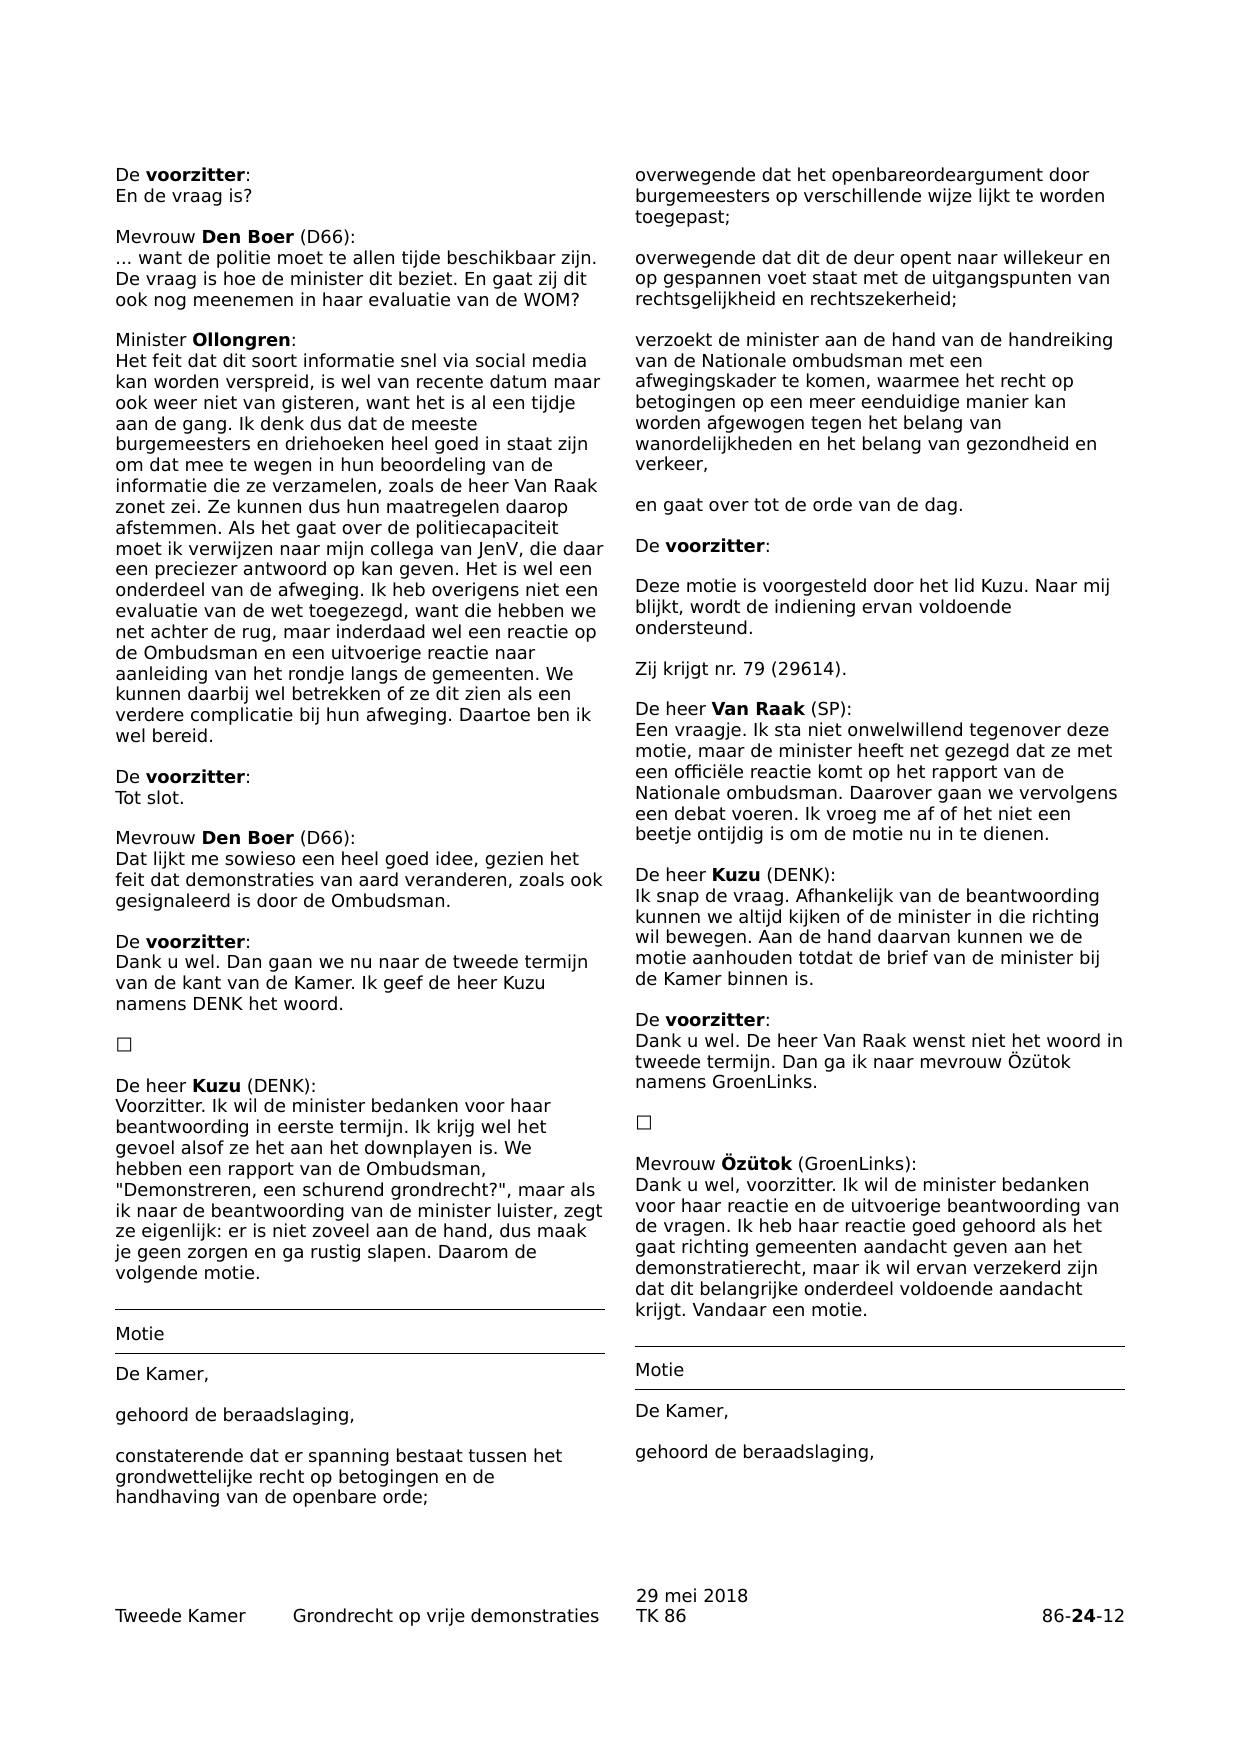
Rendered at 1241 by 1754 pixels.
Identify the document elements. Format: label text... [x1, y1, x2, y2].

text Het feit dat dit soort informatie snel via social media kan worden verspreid, is wel van recente datum maar ook weer niet van gisteren, want het is al een tijdje aan de gang. Ik denk dus dat de meeste burgemeesters en driehoeken heel goed in staat zijn om dat mee te wegen in hun beoordeling van de informatie die ze verzamelen, zoals de heer Van Raak zonet zei. Ze kunnen dus hun maatregelen daarop afstemmen. Als het gaat over de politiecapaciteit moet ik verwijzen naar mijn collega van JenV, die daar een preciezer antwoord op kan geven. Het is wel een onderdeel van de afweging. Ik heb overigens niet een evaluatie van de wet toegezegd, want die hebben we net achter de rug, maar inderdaad wel een reactie op de Ombudsman en een uitvoerige reactie naar aanleiding van het rondje langs de gemeenten. We kunnen daarbij wel betrekken of ze dit zien als een verdere complicatie bij hun afweging. Daartoe ben ik wel bereid. [115, 351, 605, 747]
text Dat lijkt me sowieso een heel goed idee, gezien het feit dat demonstraties van aard veranderen, zoals ook gesignaleerd is door de Ombudsman. [115, 849, 605, 911]
text Dank u wel, voorzitter. Ik wil de minister bedanken voor haar reactie en de uitvoerige beantwoording van de vragen. Ik heb haar reactie goed gehoord als het gaat richting gemeenten aandacht geven aan het demonstratierecht, maar ik wil ervan verzekerd zijn dat dit belangrijke onderdeel voldoende aandacht krijgt. Vandaar een motie. [635, 1174, 1125, 1320]
text overwegende dat het openbareordeargument door burgemeesters op verschillende wijze lijkt te worden toegepast; [635, 165, 1125, 227]
text Tot slot. [115, 787, 605, 808]
text Zij krijgt nr. 79 (29614). [635, 658, 1125, 679]
text ... want de politie moet te allen tijde beschikbaar zijn. De vraag is hoe de minister dit beziet. En gaat zij dit ook nog meenemen in haar evaluatie van de WOM? [115, 248, 605, 310]
text Een vraagje. Ik sta niet onwelwillend tegenover deze motie, maar de minister heeft net gezegd dat ze met een officiële reactie komt op het rapport van de Nationale ombudsman. Daarover gaan we vervolgens een debat voeren. Ik vroeg me af of het niet een beetje ontijdig is om de motie nu in te dienen. [635, 720, 1125, 845]
text De voorzitter: [115, 931, 605, 952]
text Motie [635, 1360, 1125, 1381]
text Motie [115, 1323, 605, 1344]
text De voorzitter: [635, 536, 1125, 556]
text De Kamer, [635, 1401, 1125, 1422]
text en gaat over tot de orde van de dag. [635, 495, 1125, 516]
text verzoekt de minister aan de hand van de handreiking van de Nationale ombudsman met een afwegingskader te komen, waarmee het recht op betogingen op een meer eenduidige manier kan worden afgewogen tegen het belang van wanordelijkheden en het belang van gezondheid en verkeer, [635, 330, 1125, 475]
text De voorzitter: [115, 165, 605, 186]
text overwegende dat dit de deur opent naar willekeur en op gespannen voet staat met de uitgangspunten van rechtsgelijkheid en rechtszekerheid; [635, 247, 1125, 310]
text Ik snap de vraag. Afhankelijk van de beantwoording kunnen we altijd kijken of de minister in die richting wil bewegen. Aan de hand daarvan kunnen we de motie aanhouden totdat de brief van de minister bij de Kamer binnen is. [635, 886, 1125, 990]
text Mevrouw Den Boer (D66): [115, 828, 605, 849]
text gehoord de beraadslaging, [115, 1405, 605, 1426]
text De heer Kuzu (DENK): [115, 1075, 605, 1096]
text De voorzitter: [115, 767, 605, 787]
text ⬜ [635, 1113, 1125, 1134]
text ⬜ [115, 1035, 605, 1055]
text De Kamer, [115, 1364, 605, 1385]
text constaterende dat er spanning bestaat tussen het grondwettelijke recht op betogingen en de handhaving van de openbare orde; [115, 1446, 605, 1508]
text Voorzitter. Ik wil de minister bedanken voor haar beantwoording in eerste termijn. Ik krijg wel het gevoel alsof ze het aan het downplayen is. We hebben een rapport van de Ombudsman, "Demonstreren, een schurend grondrecht?", maar als ik naar de beantwoording van de minister luister, zegt ze eigenlijk: er is niet zoveel aan de hand, dus maak je geen zorgen en ga rustig slapen. Daarom de volgende motie. [115, 1096, 605, 1284]
text Dank u wel. Dan gaan we nu naar de tweede termijn van de kant van de Kamer. Ik geef de heer Kuzu namens DENK het woord. [115, 952, 605, 1015]
text Mevrouw Den Boer (D66): [115, 227, 605, 248]
text De heer Kuzu (DENK): [635, 865, 1125, 886]
text Mevrouw Özütok (GroenLinks): [635, 1154, 1125, 1174]
text Minister Ollongren: [115, 330, 605, 351]
text De voorzitter: [635, 1010, 1125, 1031]
text gehoord de beraadslaging, [635, 1442, 1125, 1462]
text Dank u wel. De heer Van Raak wenst niet het woord in tweede termijn. Dan ga ik naar mevrouw Özütok namens GroenLinks. [635, 1031, 1125, 1093]
text Deze motie is voorgesteld door het lid Kuzu. Naar mij blijkt, wordt de indiening ervan voldoende ondersteund. [635, 576, 1125, 638]
text En de vraag is? [115, 186, 605, 207]
text De heer Van Raak (SP): [635, 699, 1125, 720]
